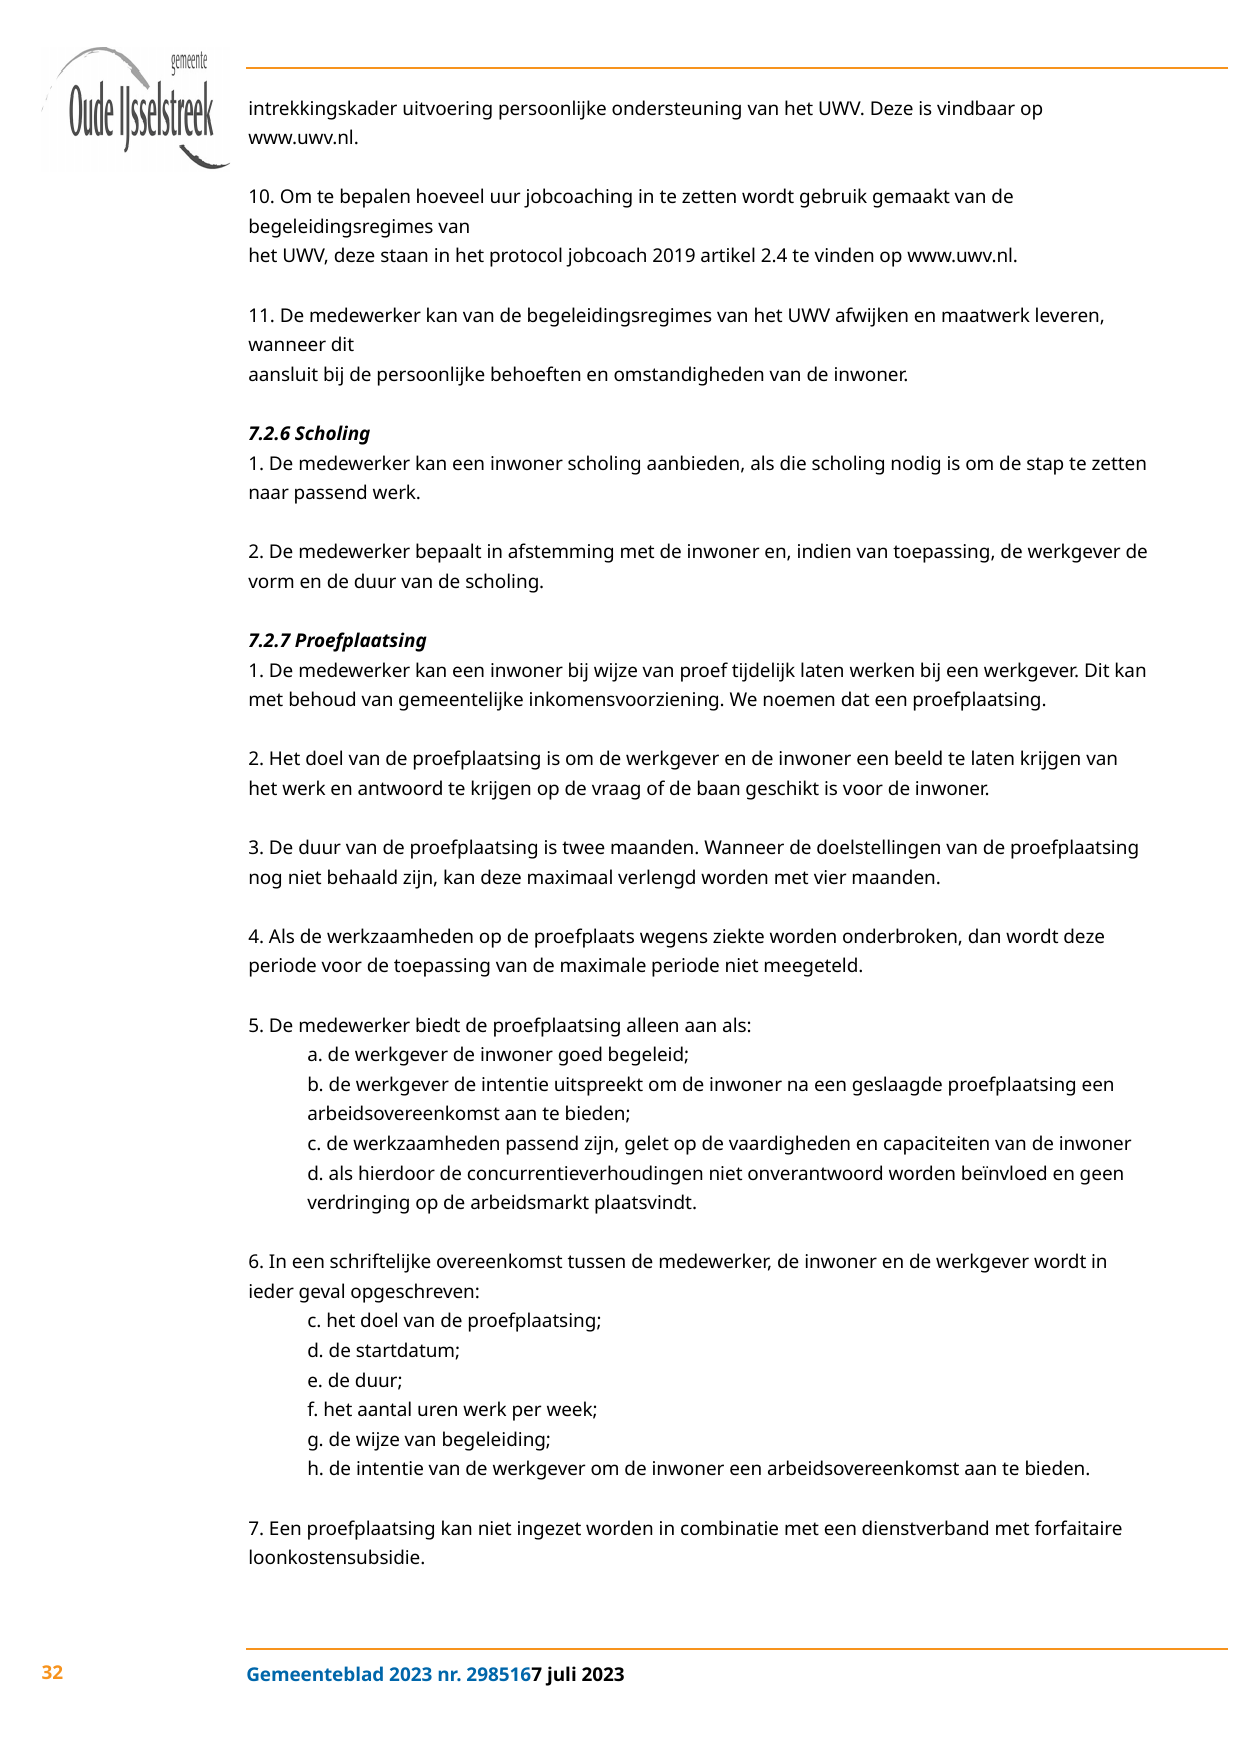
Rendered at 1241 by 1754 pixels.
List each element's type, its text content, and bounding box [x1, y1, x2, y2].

text aansluit bij de persoonlijke behoeften en omstandigheden van de inwoner. [248, 361, 1152, 387]
text 7.2.6 Scholing [248, 420, 1152, 446]
text 3. De duur van de proefplaatsing is twee maanden. Wanneer de doelstellingen van de proefplaatsing nog niet behaald zijn, kan deze maximaal verlengd worden met vier maanden. [248, 834, 1152, 890]
text 6. In een schriftelijke overeenkomst tussen de medewerker, de inwoner en de werkgever wordt in ieder geval opgeschreven: [248, 1248, 1152, 1304]
text 2. De medewerker bepaalt in afstemming met de inwoner en, indien van toepassing, de werkgever de vorm en de duur van de scholing. [248, 538, 1152, 594]
list c. de werkzaamheden passend zijn, gelet op de vaardigheden en capaciteiten van de inwoner [248, 1130, 1152, 1156]
text 7. Een proefplaatsing kan niet ingezet worden in combinatie met een dienstverband met forfaitaire loonkostensubsidie. [248, 1515, 1152, 1570]
list c. het doel van de proefplaatsing; [248, 1308, 1152, 1333]
text intrekkingskader uitvoering persoonlijke ondersteuning van het UWV. Deze is vindbaar op www.uwv.nl. [248, 95, 1152, 150]
list g. de wijze van begeleiding; [248, 1426, 1152, 1452]
text 1. De medewerker kan een inwoner scholing aanbieden, als die scholing nodig is om de stap te zetten naar passend werk. [248, 450, 1152, 505]
list f. het aantal uren werk per week; [248, 1396, 1152, 1422]
text 1. De medewerker kan een inwoner bij wijze van proef tijdelijk laten werken bij een werkgever. Dit kan met behoud van gemeentelijke inkomensvoorziening. We noemen dat een proefplaatsing. [248, 657, 1152, 712]
list d. de startdatum; [248, 1337, 1152, 1363]
text 2. Het doel van de proefplaatsing is om de werkgever en de inwoner een beeld te laten krijgen van het werk en antwoord te krijgen op de vraag of de baan geschikt is voor de inwoner. [248, 746, 1152, 801]
list d. als hierdoor de concurrentieverhoudingen niet onverantwoord worden beïnvloed en geen verdringing op de arbeidsmarkt plaatsvindt. [248, 1160, 1152, 1215]
text 4. Als de werkzaamheden op de proefplaats wegens ziekte worden onderbroken, dan wordt deze periode voor de toepassing van de maximale periode niet meegeteld. [248, 923, 1152, 978]
text het UWV, deze staan in het protocol jobcoach 2019 artikel 2.4 te vinden op www.uwv.nl. [248, 243, 1152, 268]
text 5. De medewerker biedt de proefplaatsing alleen aan als: [248, 1012, 1152, 1038]
list a. de werkgever de inwoner goed begeleid; [248, 1041, 1152, 1067]
picture [41, 47, 231, 172]
text 11. De medewerker kan van de begeleidingsregimes van het UWV afwijken en maatwerk leveren, wanneer dit [248, 302, 1152, 357]
list h. de intentie van de werkgever om de inwoner een arbeidsovereenkomst aan te bieden. [248, 1456, 1152, 1481]
text 10. Om te bepalen hoeveel uur jobcoaching in te zetten wordt gebruik gemaakt van de begeleidingsregimes van [248, 183, 1152, 239]
list b. de werkgever de intentie uitspreekt om de inwoner na een geslaagde proefplaatsing een arbeidsovereenkomst aan te bieden; [248, 1071, 1152, 1126]
text 7.2.7 Proefplaatsing [248, 627, 1152, 653]
list e. de duur; [248, 1367, 1152, 1393]
